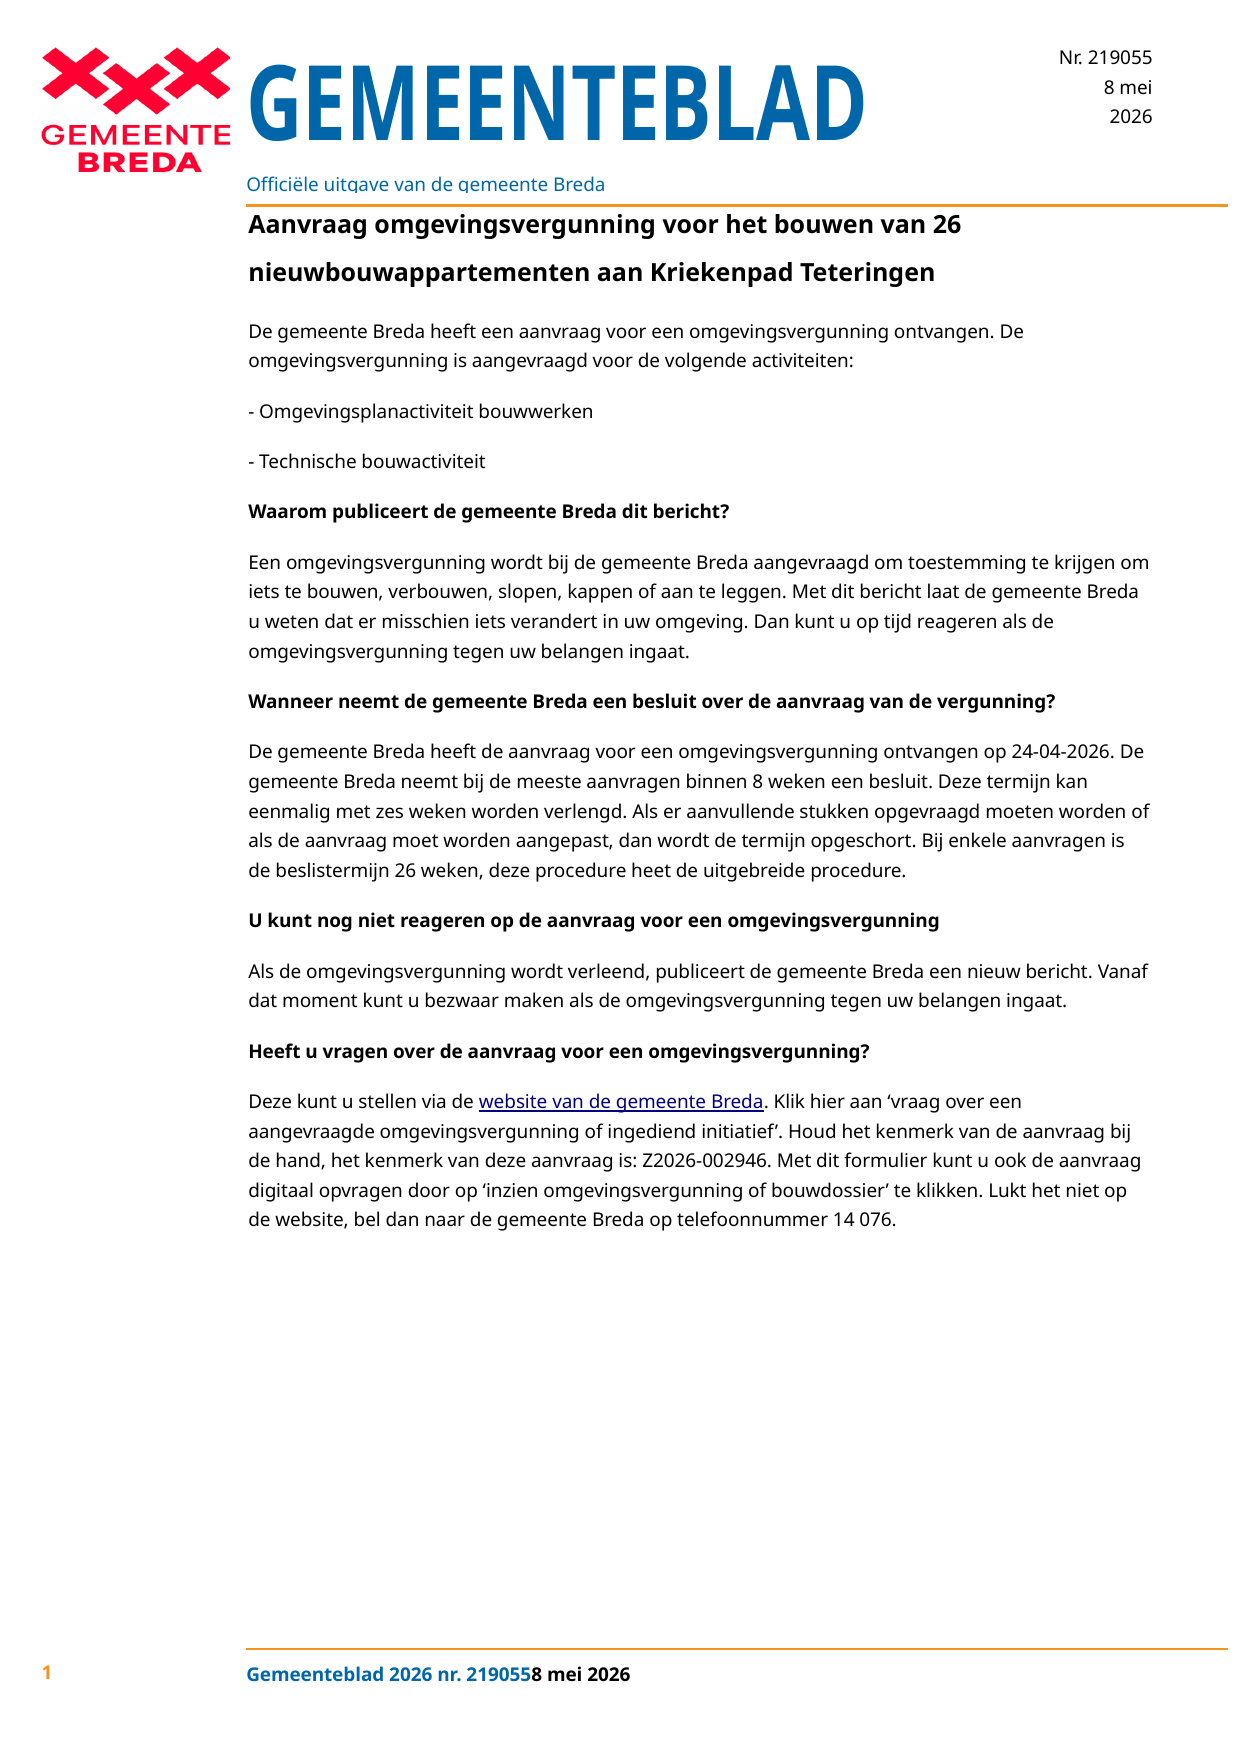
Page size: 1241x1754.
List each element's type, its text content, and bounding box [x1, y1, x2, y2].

text Als de omgevingsvergunning wordt verleend, publiceert de gemeente Breda een nieuw bericht. Vanaf dat moment kunt u bezwaar maken als de omgevingsvergunning tegen uw belangen ingaat. [248, 958, 1152, 1013]
text - Technische bouwactiviteit [248, 448, 1152, 474]
text Waarom publiceert de gemeente Breda dit bericht? [248, 499, 1152, 524]
text De gemeente Breda heeft de aanvraag voor een omgevingsvergunning ontvangen op 24-04-2026. De gemeente Breda neemt bij de meeste aanvragen binnen 8 weken een besluit. Deze termijn kan eenmalig met zes weken worden verlengd. Als er aanvullende stukken opgevraagd moeten worden of als de aanvraag moet worden aangepast, dan wordt de termijn opgeschort. Bij enkele aanvragen is de beslistermijn 26 weken, deze procedure heet de uitgebreide procedure. [248, 739, 1152, 883]
text - Omgevingsplanactiviteit bouwwerken [248, 398, 1152, 424]
picture [41, 47, 231, 172]
text U kunt nog niet reageren op de aanvraag voor een omgevingsvergunning [248, 907, 1152, 933]
text De gemeente Breda heeft een aanvraag voor een omgevingsvergunning ontvangen. De omgevingsvergunning is aangevraagd voor de volgende activiteiten: [248, 318, 1152, 373]
text Deze kunt u stellen via de website van de gemeente Breda. Klik hier aan ‘vraag over een aangevraagde omgevingsvergunning of ingediend initiatief’. Houd het kenmerk van de aanvraag bij de hand, het kenmerk van deze aanvraag is: Z2026-002946. Met dit formulier kunt u ook de aanvraag digitaal opvragen door op ‘inzien omgevingsvergunning of bouwdossier’ te klikken. Lukt het niet op de website, bel dan naar de gemeente Breda op telefoonnummer 14 076. [248, 1088, 1152, 1232]
text Aanvraag omgevingsvergunning voor het bouwen van 26 nieuwbouwappartementen aan Kriekenpad Teteringen [248, 207, 1152, 288]
text Een omgevingsvergunning wordt bij de gemeente Breda aangevraagd om toestemming te krijgen om iets te bouwen, verbouwen, slopen, kappen of aan te leggen. Met dit bericht laat de gemeente Breda u weten dat er misschien iets verandert in uw omgeving. Dan kunt u op tijd reageren als de omgevingsvergunning tegen uw belangen ingaat. [248, 549, 1152, 664]
text Wanneer neemt de gemeente Breda een besluit over de aanvraag van de vergunning? [248, 688, 1152, 714]
text Heeft u vragen over de aanvraag voor een omgevingsvergunning? [248, 1038, 1152, 1064]
